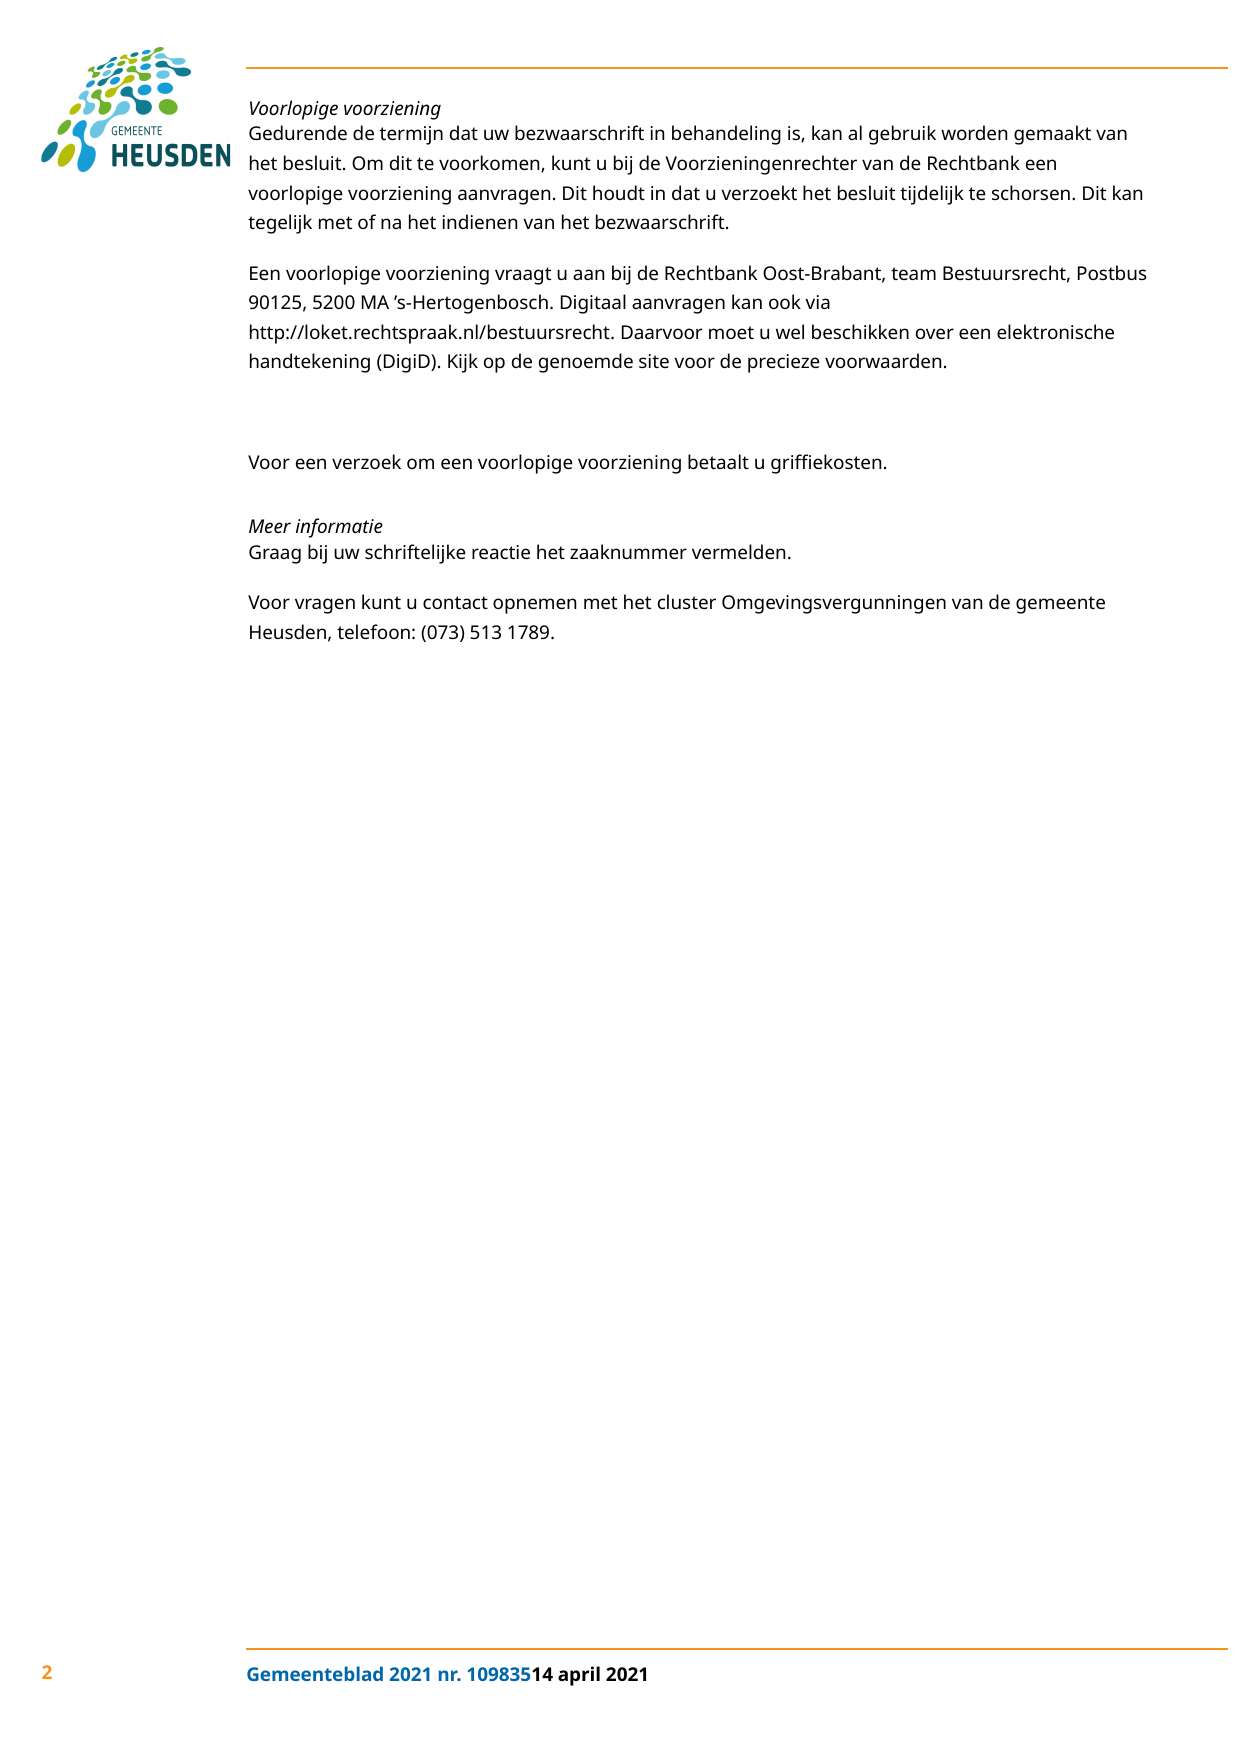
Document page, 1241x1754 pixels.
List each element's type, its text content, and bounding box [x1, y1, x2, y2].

text Voor een verzoek om een voorlopige voorziening betaalt u griffiekosten. [248, 449, 1152, 475]
picture [41, 47, 231, 172]
text Meer informatie [248, 513, 1152, 539]
text Een voorlopige voorziening vraagt u aan bij de Rechtbank Oost-Brabant, team Bestuursrecht, Postbus 90125, 5200 MA ’s-Hertogenbosch. Digitaal aanvragen kan ook via http://loket.rechtspraak.nl/bestuursrecht. Daarvoor moet u wel beschikken over een elektronische handtekening (DigiD). Kijk op de genoemde site voor de precieze voorwaarden. [248, 260, 1152, 374]
text Voor vragen kunt u contact opnemen met het cluster Omgevingsvergunningen van de gemeente Heusden, telefoon: (073) 513 1789. [248, 589, 1152, 645]
text Graag bij uw schriftelijke reactie het zaaknummer vermelden. [248, 539, 1152, 565]
text Voorlopige voorziening [248, 95, 1152, 121]
text Gedurende de termijn dat uw bezwaarschrift in behandeling is, kan al gebruik worden gemaakt van het besluit. Om dit te voorkomen, kunt u bij de Voorzieningenrechter van de Rechtbank een voorlopige voorziening aanvragen. Dit houdt in dat u verzoekt het besluit tijdelijk te schorsen. Dit kan tegelijk met of na het indienen van het bezwaarschrift. [248, 121, 1152, 235]
